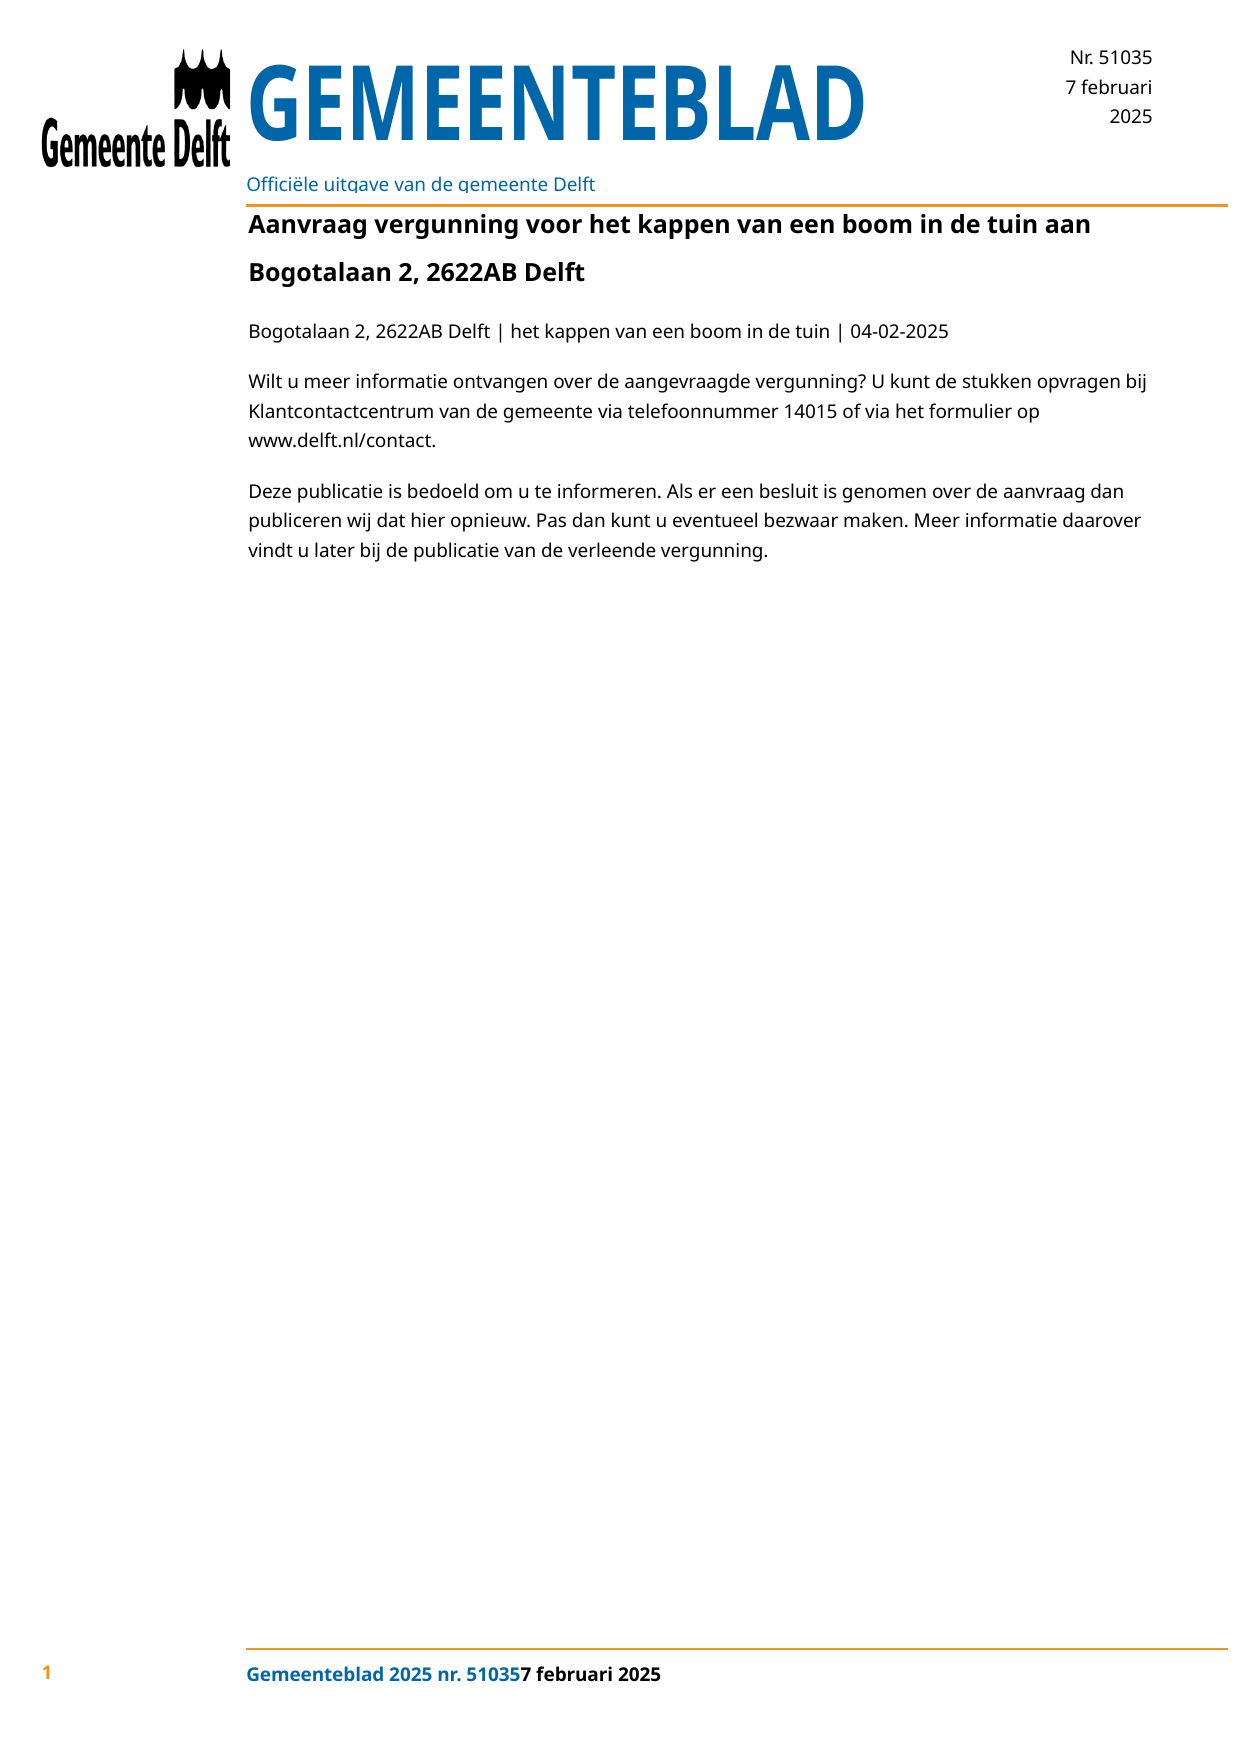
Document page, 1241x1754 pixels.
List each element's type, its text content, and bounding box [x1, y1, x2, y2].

text Aanvraag vergunning voor het kappen van een boom in de tuin aan Bogotalaan 2, 2622AB Delft [248, 207, 1152, 288]
text Bogotalaan 2, 2622AB Delft | het kappen van een boom in de tuin | 04-02-2025 [248, 318, 1152, 344]
text Deze publicatie is bedoeld om u te informeren. Als er een besluit is genomen over de aanvraag dan publiceren wij dat hier opnieuw. Pas dan kunt u eventueel bezwaar maken. Meer informatie daarover vindt u later bij de publicatie van de verleende vergunning. [248, 478, 1152, 563]
text Wilt u meer informatie ontvangen over de aangevraagde vergunning? U kunt de stukken opvragen bij Klantcontactcentrum van de gemeente via telefoonnummer 14015 of via het formulier op www.delft.nl/contact. [248, 368, 1152, 453]
picture [41, 47, 231, 172]
